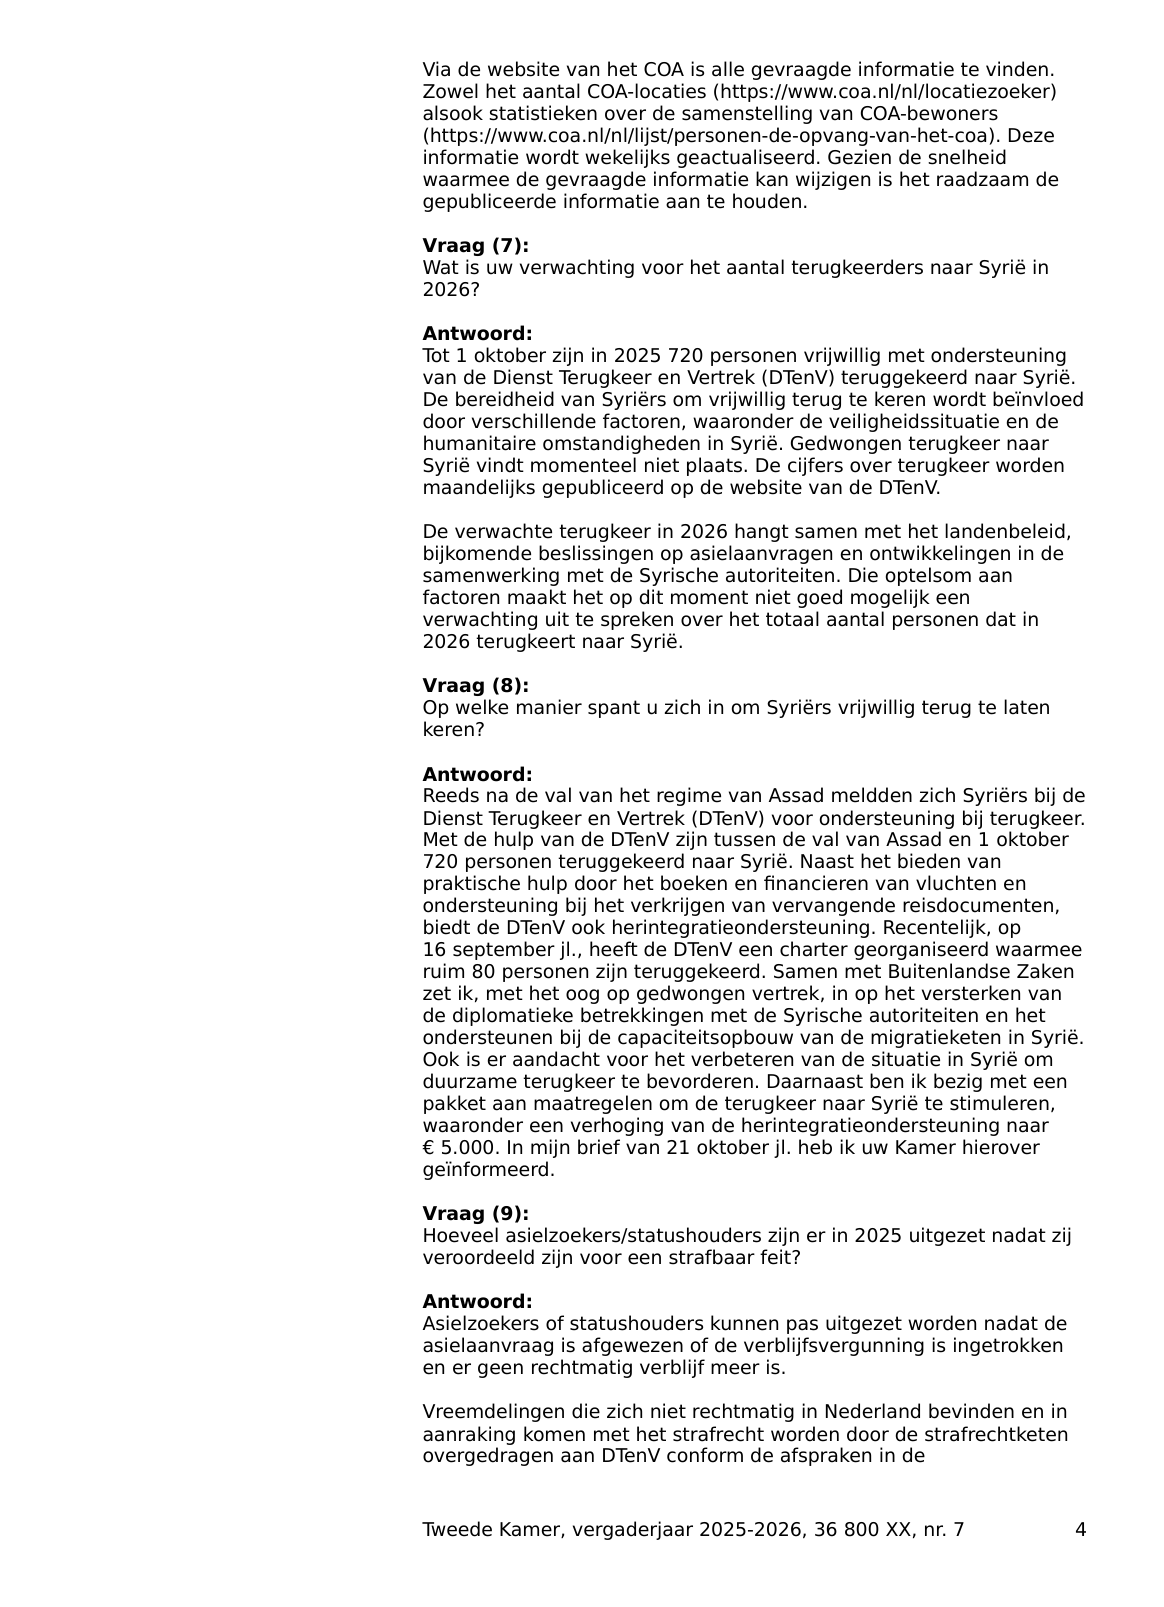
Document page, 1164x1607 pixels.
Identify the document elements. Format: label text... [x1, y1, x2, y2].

text Antwoord: [422, 1291, 1087, 1313]
text Hoeveel asielzoekers/statushouders zijn er in 2025 uitgezet nadat zij veroordeeld zijn voor een strafbaar feit? [422, 1225, 1087, 1269]
text Wat is uw verwachting voor het aantal terugkeerders naar Syrië in 2026? [422, 257, 1087, 301]
text Vraag (8): [422, 675, 1087, 697]
text Reeds na de val van het regime van Assad meldden zich Syriërs bij de Dienst Terugkeer en Vertrek (DTenV) voor ondersteuning bij terugkeer. Met de hulp van de DTenV zijn tussen de val van Assad en 1 oktober 720 personen teruggekeerd naar Syrië. Naast het bieden van praktische hulp door het boeken en financieren van vluchten en ondersteuning bij het verkrijgen van vervangende reisdocumenten, biedt de DTenV ook herintegratieondersteuning. Recentelijk, op 16 september jl., heeft de DTenV een charter georganiseerd waarmee ruim 80 personen zijn teruggekeerd. Samen met Buitenlandse Zaken zet ik, met het oog op gedwongen vertrek, in op het versterken van de diplomatieke betrekkingen met de Syrische autoriteiten en het ondersteunen bij de capaciteitsopbouw van de migratieketen in Syrië. Ook is er aandacht voor het verbeteren van de situatie in Syrië om duurzame terugkeer te bevorderen. Daarnaast ben ik bezig met een pakket aan maatregelen om de terugkeer naar Syrië te stimuleren, waaronder een verhoging van de herintegratieondersteuning naar € 5.000. In mijn brief van 21 oktober jl. heb ik uw Kamer hierover geïnformeerd. [422, 785, 1087, 1181]
text Asielzoekers of statushouders kunnen pas uitgezet worden nadat de asielaanvraag is afgewezen of de verblijfsvergunning is ingetrokken en er geen rechtmatig verblijf meer is. [422, 1313, 1087, 1379]
text Vreemdelingen die zich niet rechtmatig in Nederland bevinden en in aanraking komen met het strafrecht worden door de strafrechtketen overgedragen aan DTenV conform de afspraken in de [422, 1401, 1087, 1467]
text Antwoord: [422, 323, 1087, 345]
text Vraag (7): [422, 235, 1087, 257]
text Via de website van het COA is alle gevraagde informatie te vinden. Zowel het aantal COA-locaties (https://www.coa.nl/nl/locatiezoeker) alsook statistieken over de samenstelling van COA-bewoners (https://www.coa.nl/nl/lijst/personen-de-opvang-van-het-coa). Deze informatie wordt wekelijks geactualiseerd. Gezien de snelheid waarmee de gevraagde informatie kan wijzigen is het raadzaam de gepubliceerde informatie aan te houden. [422, 59, 1087, 213]
text De verwachte terugkeer in 2026 hangt samen met het landenbeleid, bijkomende beslissingen op asielaanvragen en ontwikkelingen in de samenwerking met de Syrische autoriteiten. Die optelsom aan factoren maakt het op dit moment niet goed mogelijk een verwachting uit te spreken over het totaal aantal personen dat in 2026 terugkeert naar Syrië. [422, 521, 1087, 653]
text Vraag (9): [422, 1203, 1087, 1225]
text Tot 1 oktober zijn in 2025 720 personen vrijwillig met ondersteuning van de Dienst Terugkeer en Vertrek (DTenV) teruggekeerd naar Syrië. De bereidheid van Syriërs om vrijwillig terug te keren wordt beïnvloed door verschillende factoren, waaronder de veiligheidssituatie en de humanitaire omstandigheden in Syrië. Gedwongen terugkeer naar Syrië vindt momenteel niet plaats. De cijfers over terugkeer worden maandelijks gepubliceerd op de website van de DTenV. [422, 345, 1087, 499]
text Op welke manier spant u zich in om Syriërs vrijwillig terug te laten keren? [422, 697, 1087, 741]
text Antwoord: [422, 763, 1087, 785]
